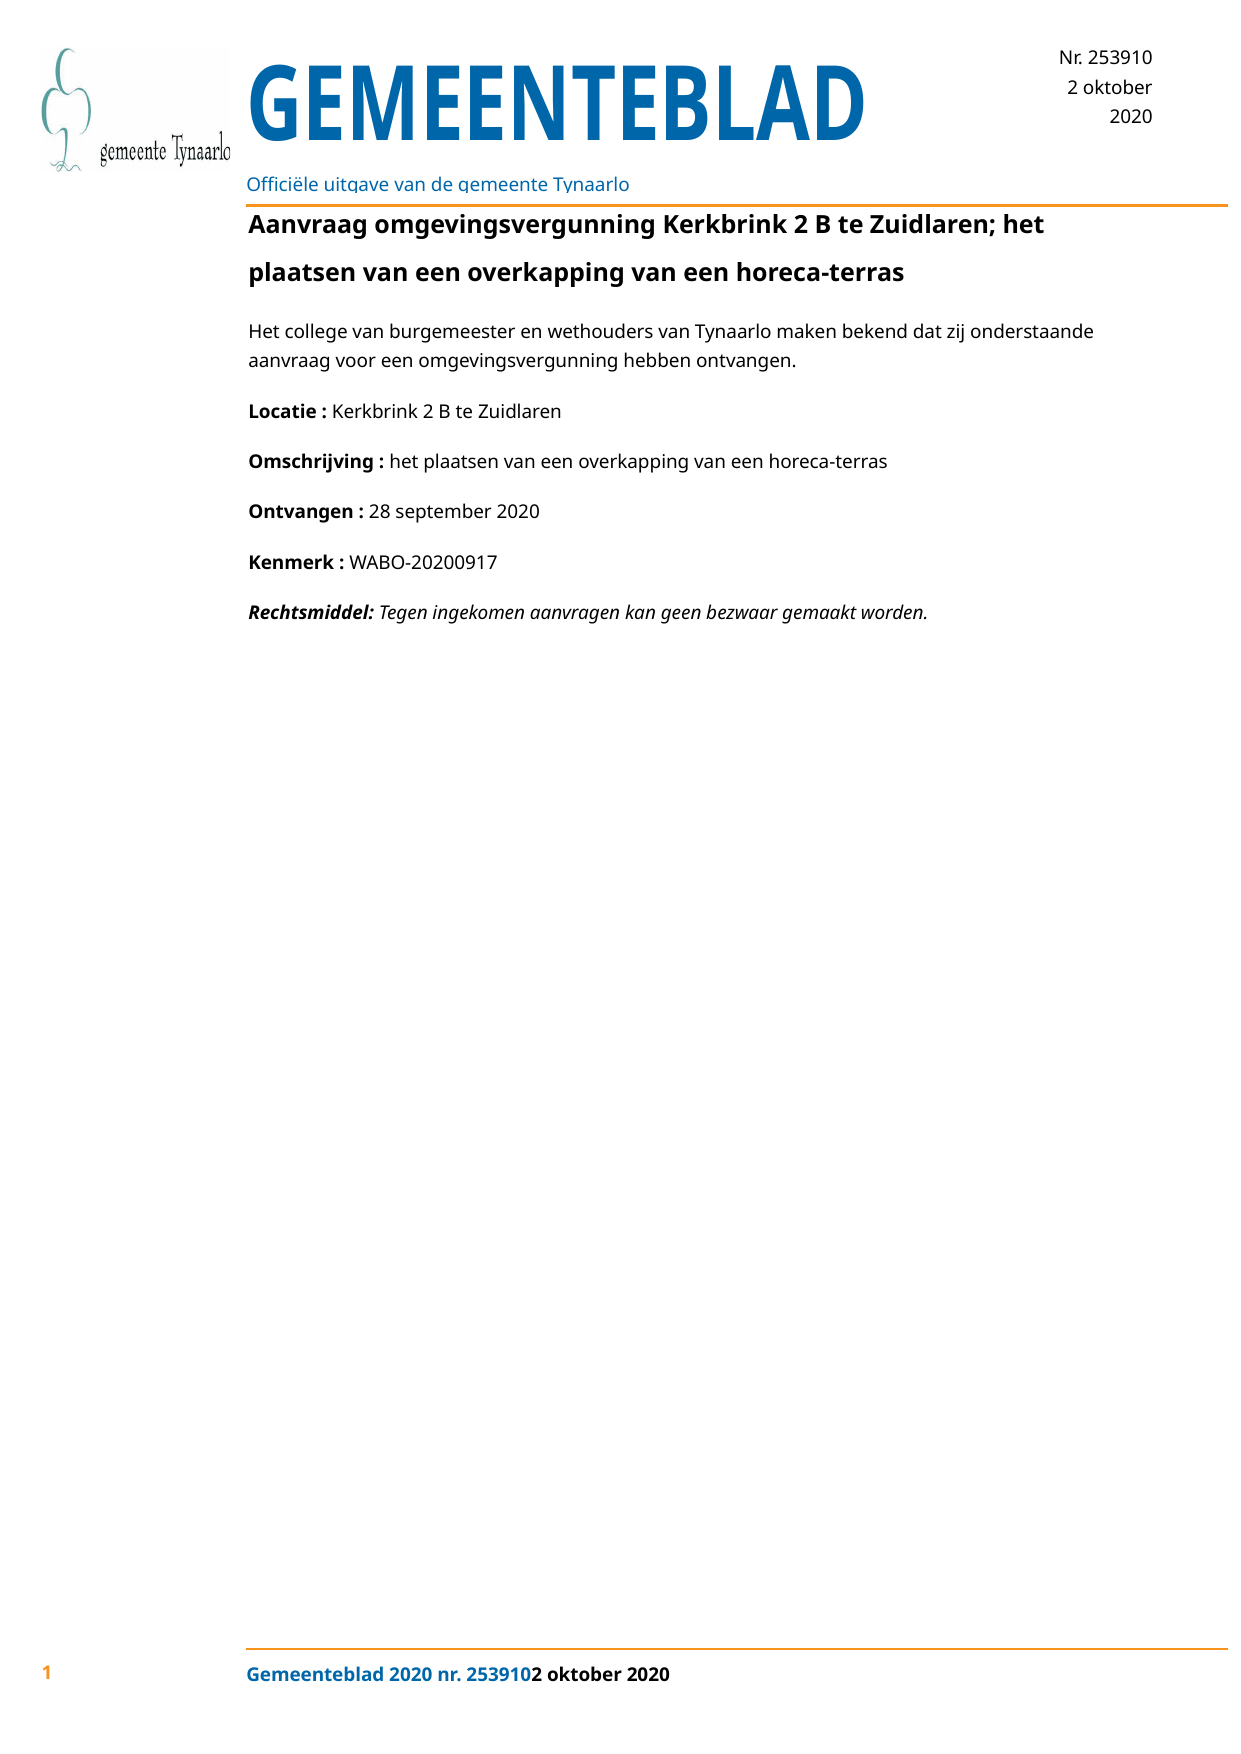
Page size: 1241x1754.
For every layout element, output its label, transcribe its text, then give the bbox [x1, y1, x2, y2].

text Aanvraag omgevingsvergunning Kerkbrink 2 B te Zuidlaren; het plaatsen van een overkapping van een horeca-terras [248, 207, 1152, 288]
text Het college van burgemeester en wethouders van Tynaarlo maken bekend dat zij onderstaande aanvraag voor een omgevingsvergunning hebben ontvangen. [248, 318, 1152, 373]
text Rechtsmiddel: Tegen ingekomen aanvragen kan geen bezwaar gemaakt worden. [248, 599, 1152, 625]
picture [41, 47, 231, 172]
text Omschrijving : het plaatsen van een overkapping van een horeca-terras [248, 448, 1152, 474]
text Locatie : Kerkbrink 2 B te Zuidlaren [248, 398, 1152, 424]
text Ontvangen : 28 september 2020 [248, 499, 1152, 524]
text Kenmerk : WABO-20200917 [248, 549, 1152, 575]
